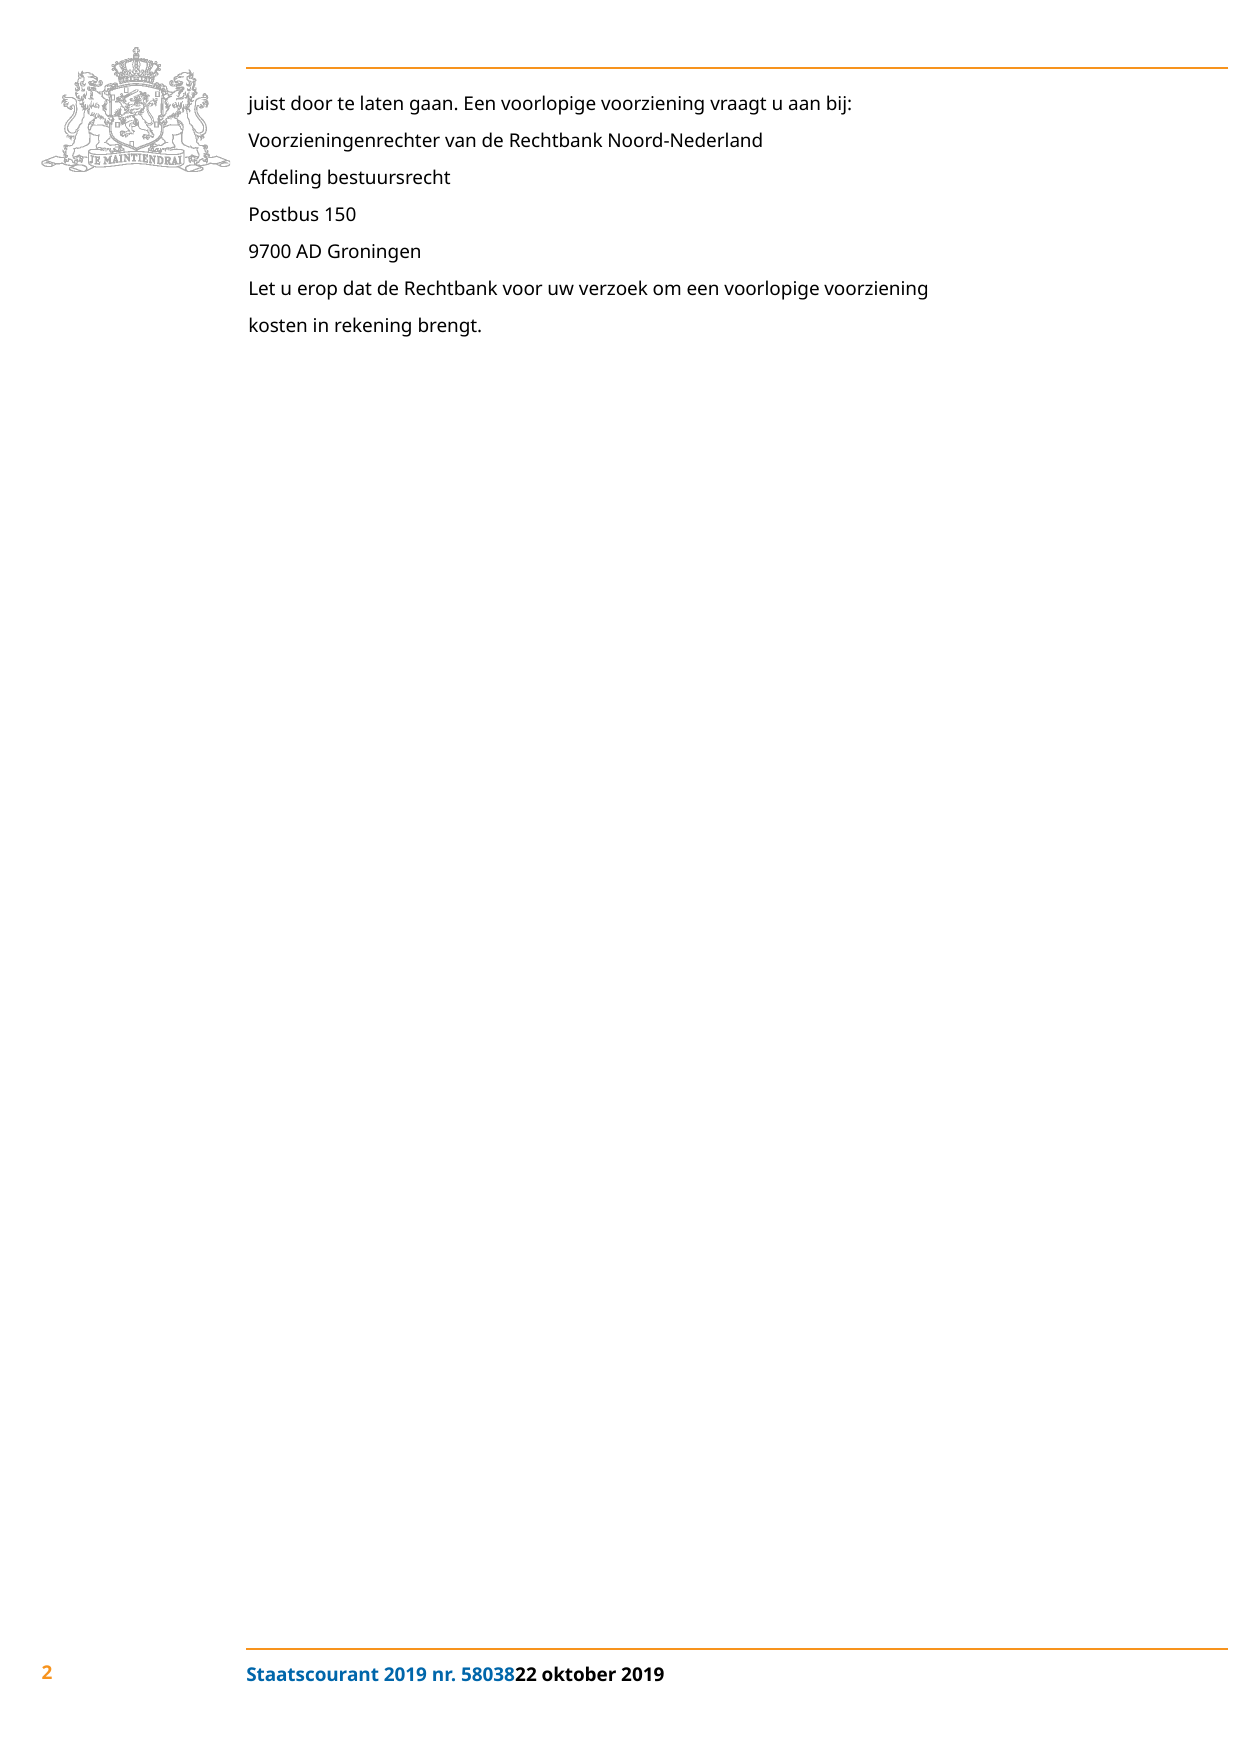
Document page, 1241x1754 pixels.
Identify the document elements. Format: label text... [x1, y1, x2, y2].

text Postbus 150 [248, 206, 1152, 225]
picture [41, 47, 231, 172]
text Let u erop dat de Rechtbank voor uw verzoek om een voorlopige voorziening [248, 280, 1152, 299]
text kosten in rekening brengt. [248, 317, 1152, 336]
text juist door te laten gaan. Een voorlopige voorziening vraagt u aan bij: [248, 95, 1152, 114]
text Voorzieningenrechter van de Rechtbank Noord-Nederland [248, 132, 1152, 151]
text 9700 AD Groningen [248, 243, 1152, 262]
text Afdeling bestuursrecht [248, 169, 1152, 188]
